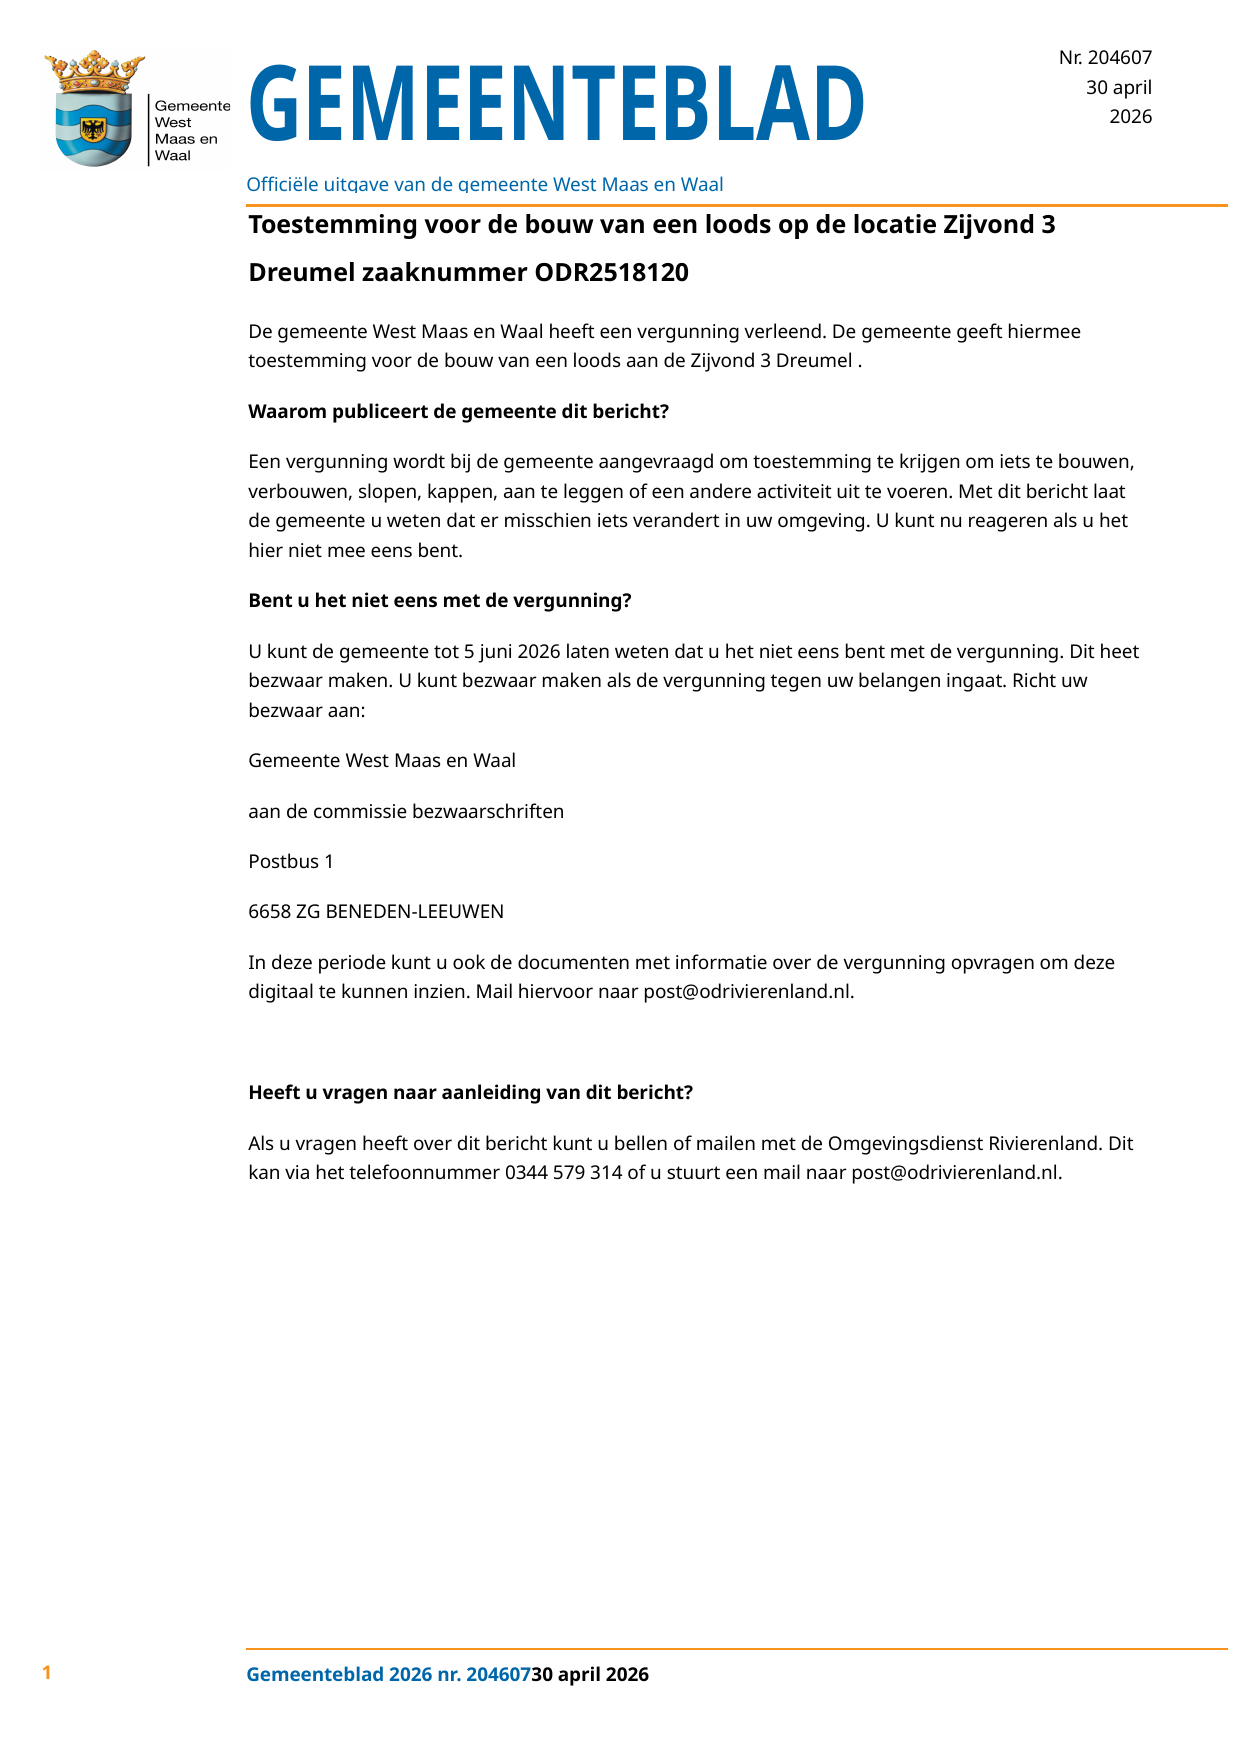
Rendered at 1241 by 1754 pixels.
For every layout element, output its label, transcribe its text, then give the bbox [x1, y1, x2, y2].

text Postbus 1 [248, 848, 1152, 874]
text Toestemming voor de bouw van een loods op de locatie Zijvond 3 Dreumel zaaknummer ODR2518120 [248, 207, 1152, 288]
text Een vergunning wordt bij de gemeente aangevraagd om toestemming te krijgen om iets te bouwen, verbouwen, slopen, kappen, aan te leggen of een andere activiteit uit te voeren. Met dit bericht laat de gemeente u weten dat er misschien iets verandert in uw omgeving. U kunt nu reageren als u het hier niet mee eens bent. [248, 448, 1152, 563]
text 6658 ZG BENEDEN-LEEUWEN [248, 899, 1152, 924]
text Waarom publiceert de gemeente dit bericht? [248, 398, 1152, 424]
text U kunt de gemeente tot 5 juni 2026 laten weten dat u het niet eens bent met de vergunning. Dit heet bezwaar maken. U kunt bezwaar maken als de vergunning tegen uw belangen ingaat. Richt uw bezwaar aan: [248, 638, 1152, 723]
picture [41, 47, 231, 172]
text Heeft u vragen naar aanleiding van dit bericht? [248, 1079, 1152, 1105]
text Bent u het niet eens met de vergunning? [248, 587, 1152, 613]
text In deze periode kunt u ook de documenten met informatie over de vergunning opvragen om deze digitaal te kunnen inzien. Mail hiervoor naar post@odrivierenland.nl. [248, 949, 1152, 1004]
text Gemeente West Maas en Waal [248, 747, 1152, 773]
text Als u vragen heeft over dit bericht kunt u bellen of mailen met de Omgevingsdienst Rivierenland. Dit kan via het telefoonnummer 0344 579 314 of u stuurt een mail naar post@odrivierenland.nl. [248, 1130, 1152, 1185]
text De gemeente West Maas en Waal heeft een vergunning verleend. De gemeente geeft hiermee toestemming voor de bouw van een loods aan de Zijvond 3 Dreumel . [248, 318, 1152, 373]
text aan de commissie bezwaarschriften [248, 798, 1152, 824]
